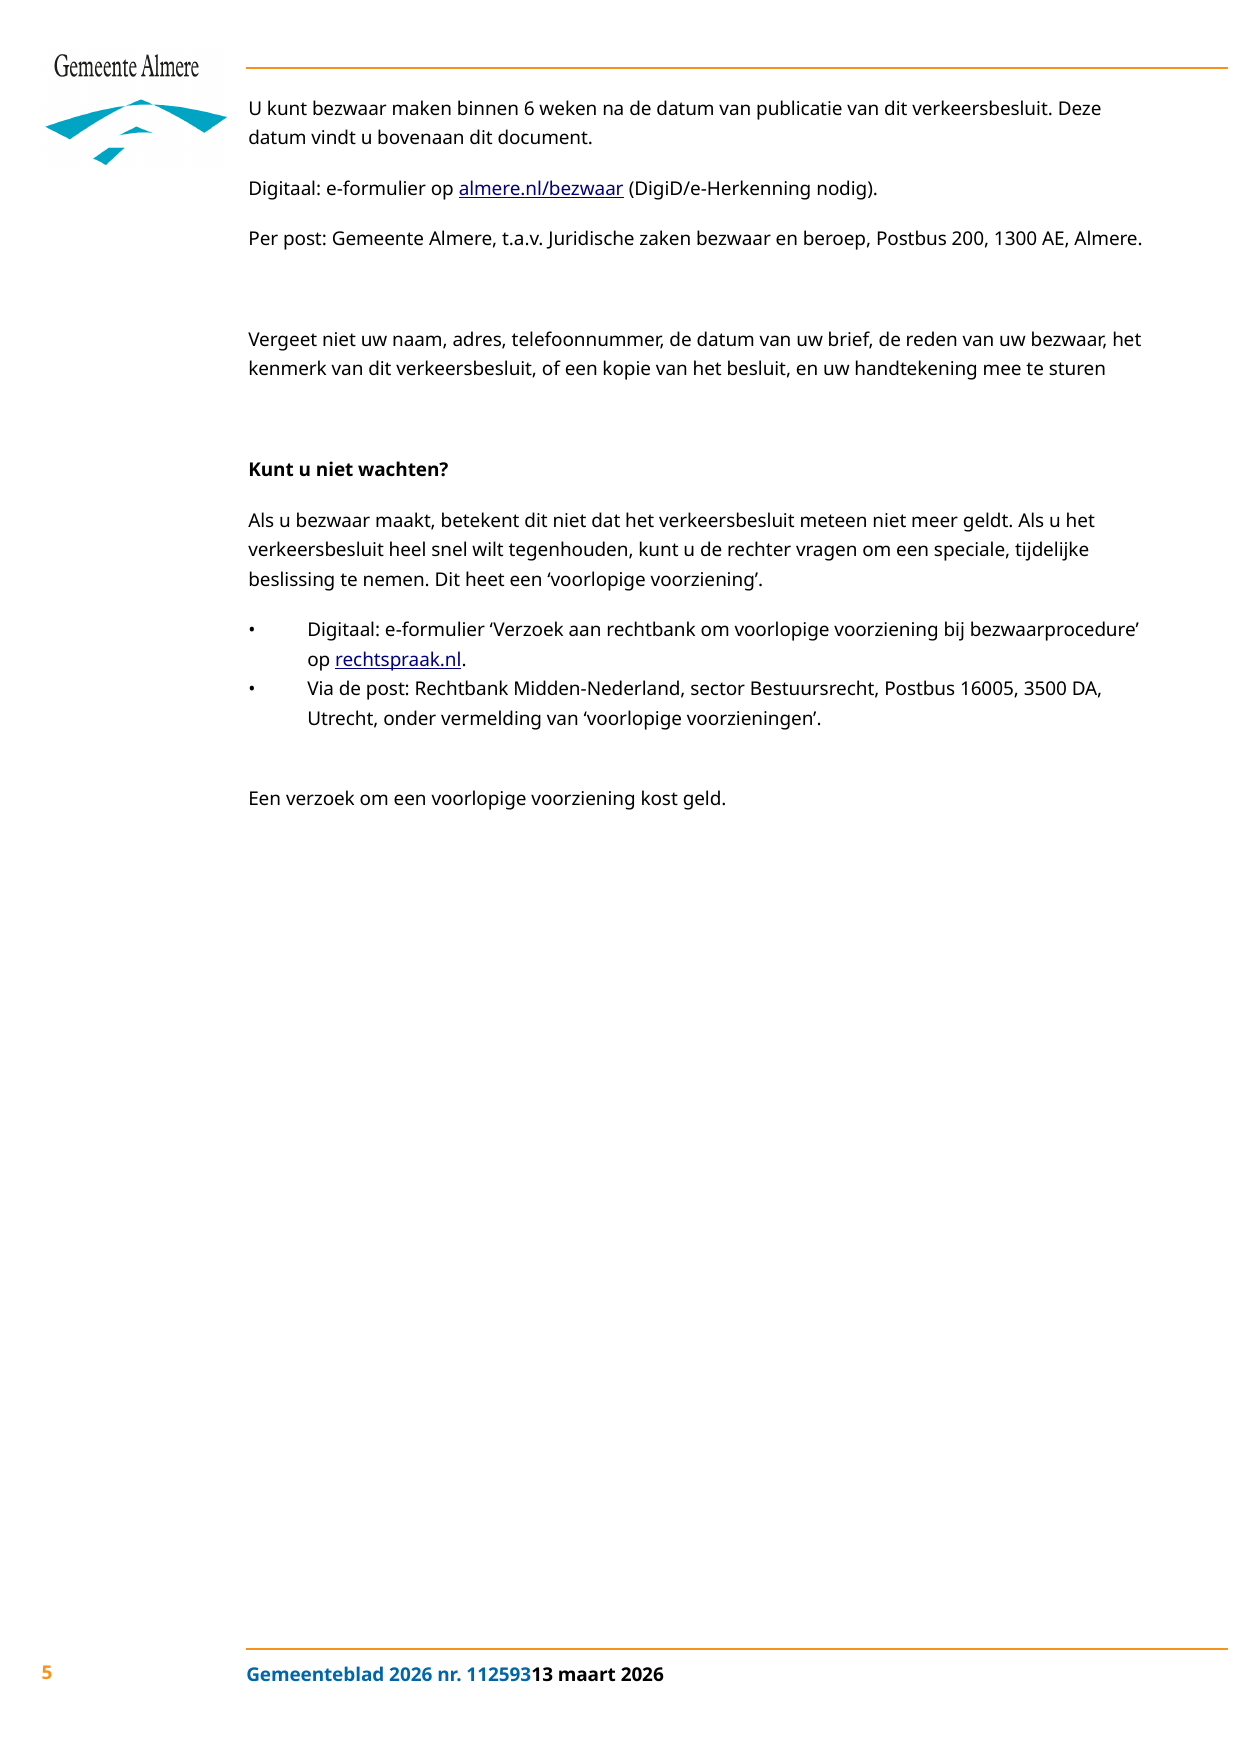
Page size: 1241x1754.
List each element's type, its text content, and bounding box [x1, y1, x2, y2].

text Een verzoek om een voorlopige voorziening kost geld. [248, 785, 1152, 811]
text Digitaal: e-formulier op almere.nl/bezwaar (DigiD/e-Herkenning nodig). [248, 175, 1152, 201]
list Digitaal: e-formulier ‘Verzoek aan rechtbank om voorlopige voorziening bij bezwaarprocedure’ op rechtspraak.nl. [248, 616, 1152, 672]
text Kunt u niet wachten? [248, 456, 1152, 482]
picture [41, 47, 231, 172]
text U kunt bezwaar maken binnen 6 weken na de datum van publicatie van dit verkeersbesluit. Deze datum vindt u bovenaan dit document. [248, 95, 1152, 150]
text Vergeet niet uw naam, adres, telefoonnummer, de datum van uw brief, de reden van uw bezwaar, het kenmerk van dit verkeersbesluit, of een kopie van het besluit, en uw handtekening mee te sturen [248, 326, 1152, 381]
text Per post: Gemeente Almere, t.a.v. Juridische zaken bezwaar en beroep, Postbus 200, 1300 AE, Almere. [248, 225, 1152, 251]
text Als u bezwaar maakt, betekent dit niet dat het verkeersbesluit meteen niet meer geldt. Als u het verkeersbesluit heel snel wilt tegenhouden, kunt u de rechter vragen om een speciale, tijdelijke beslissing te nemen. Dit heet een ‘voorlopige voorziening’. [248, 507, 1152, 592]
list Via de post: Rechtbank Midden-Nederland, sector Bestuursrecht, Postbus 16005, 3500 DA, Utrecht, onder vermelding van ‘voorlopige voorzieningen’. [248, 676, 1152, 731]
